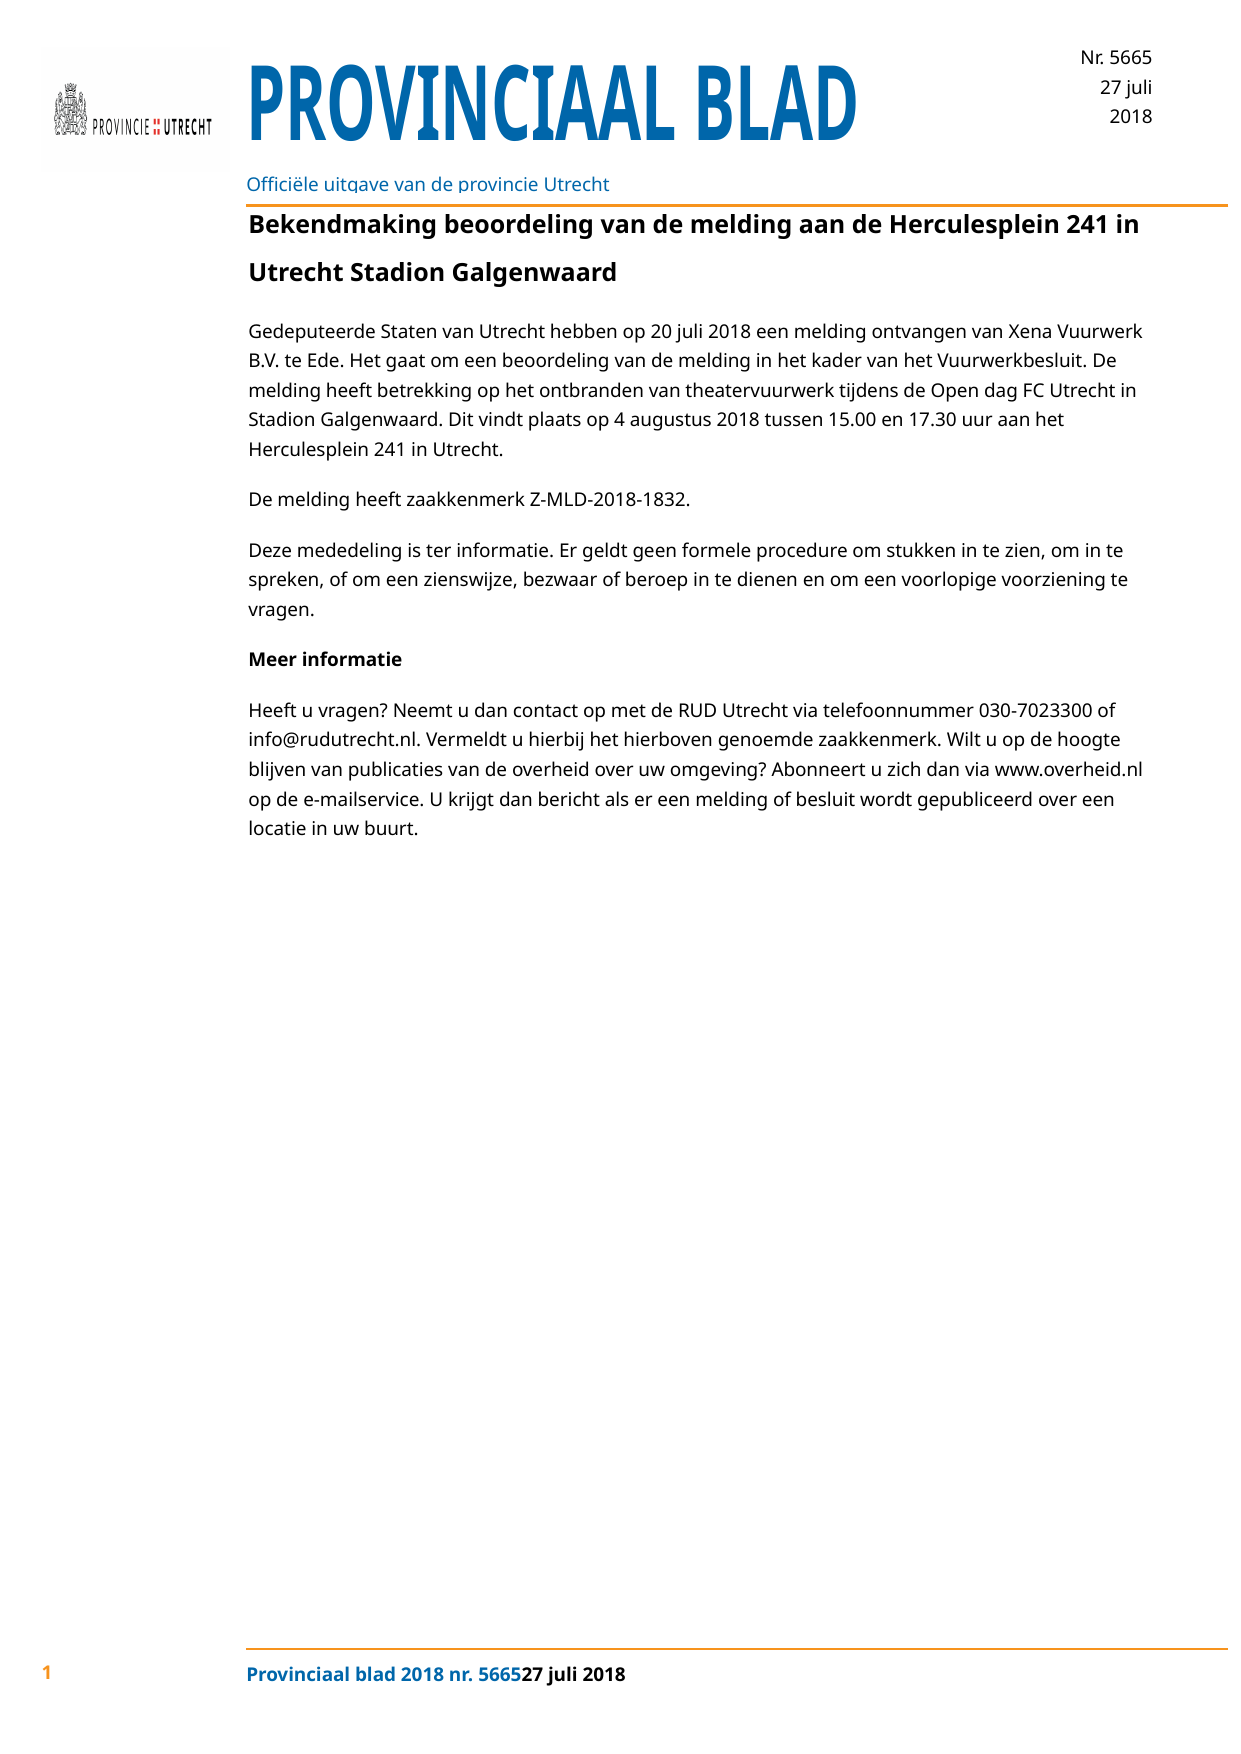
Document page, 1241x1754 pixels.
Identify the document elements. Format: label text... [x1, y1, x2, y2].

text Bekendmaking beoordeling van de melding aan de Herculesplein 241 in Utrecht Stadion Galgenwaard [248, 207, 1152, 288]
text Heeft u vragen? Neemt u dan contact op met de RUD Utrecht via telefoonnummer 030-7023300 of info@rudutrecht.nl. Vermeldt u hierbij het hierboven genoemde zaakkenmerk. Wilt u op de hoogte blijven van publicaties van de overheid over uw omgeving? Abonneert u zich dan via www.overheid.nl op de e-mailservice. U krijgt dan bericht als er een melding of besluit wordt gepubliceerd over een locatie in uw buurt. [248, 697, 1152, 841]
text De melding heeft zaakkenmerk Z-MLD-2018-1832. [248, 487, 1152, 512]
text Meer informatie [248, 647, 1152, 672]
text Gedeputeerde Staten van Utrecht hebben op 20 juli 2018 een melding ontvangen van Xena Vuurwerk B.V. te Ede. Het gaat om een beoordeling van de melding in het kader van het Vuurwerkbesluit. De melding heeft betrekking op het ontbranden van theatervuurwerk tijdens de Open dag FC Utrecht in Stadion Galgenwaard. Dit vindt plaats op 4 augustus 2018 tussen 15.00 en 17.30 uur aan het Herculesplein 241 in Utrecht. [248, 318, 1152, 462]
text Deze mededeling is ter informatie. Er geldt geen formele procedure om stukken in te zien, om in te spreken, of om een zienswijze, bezwaar of beroep in te dienen en om een voorlopige voorziening te vragen. [248, 537, 1152, 622]
picture [41, 47, 231, 172]
